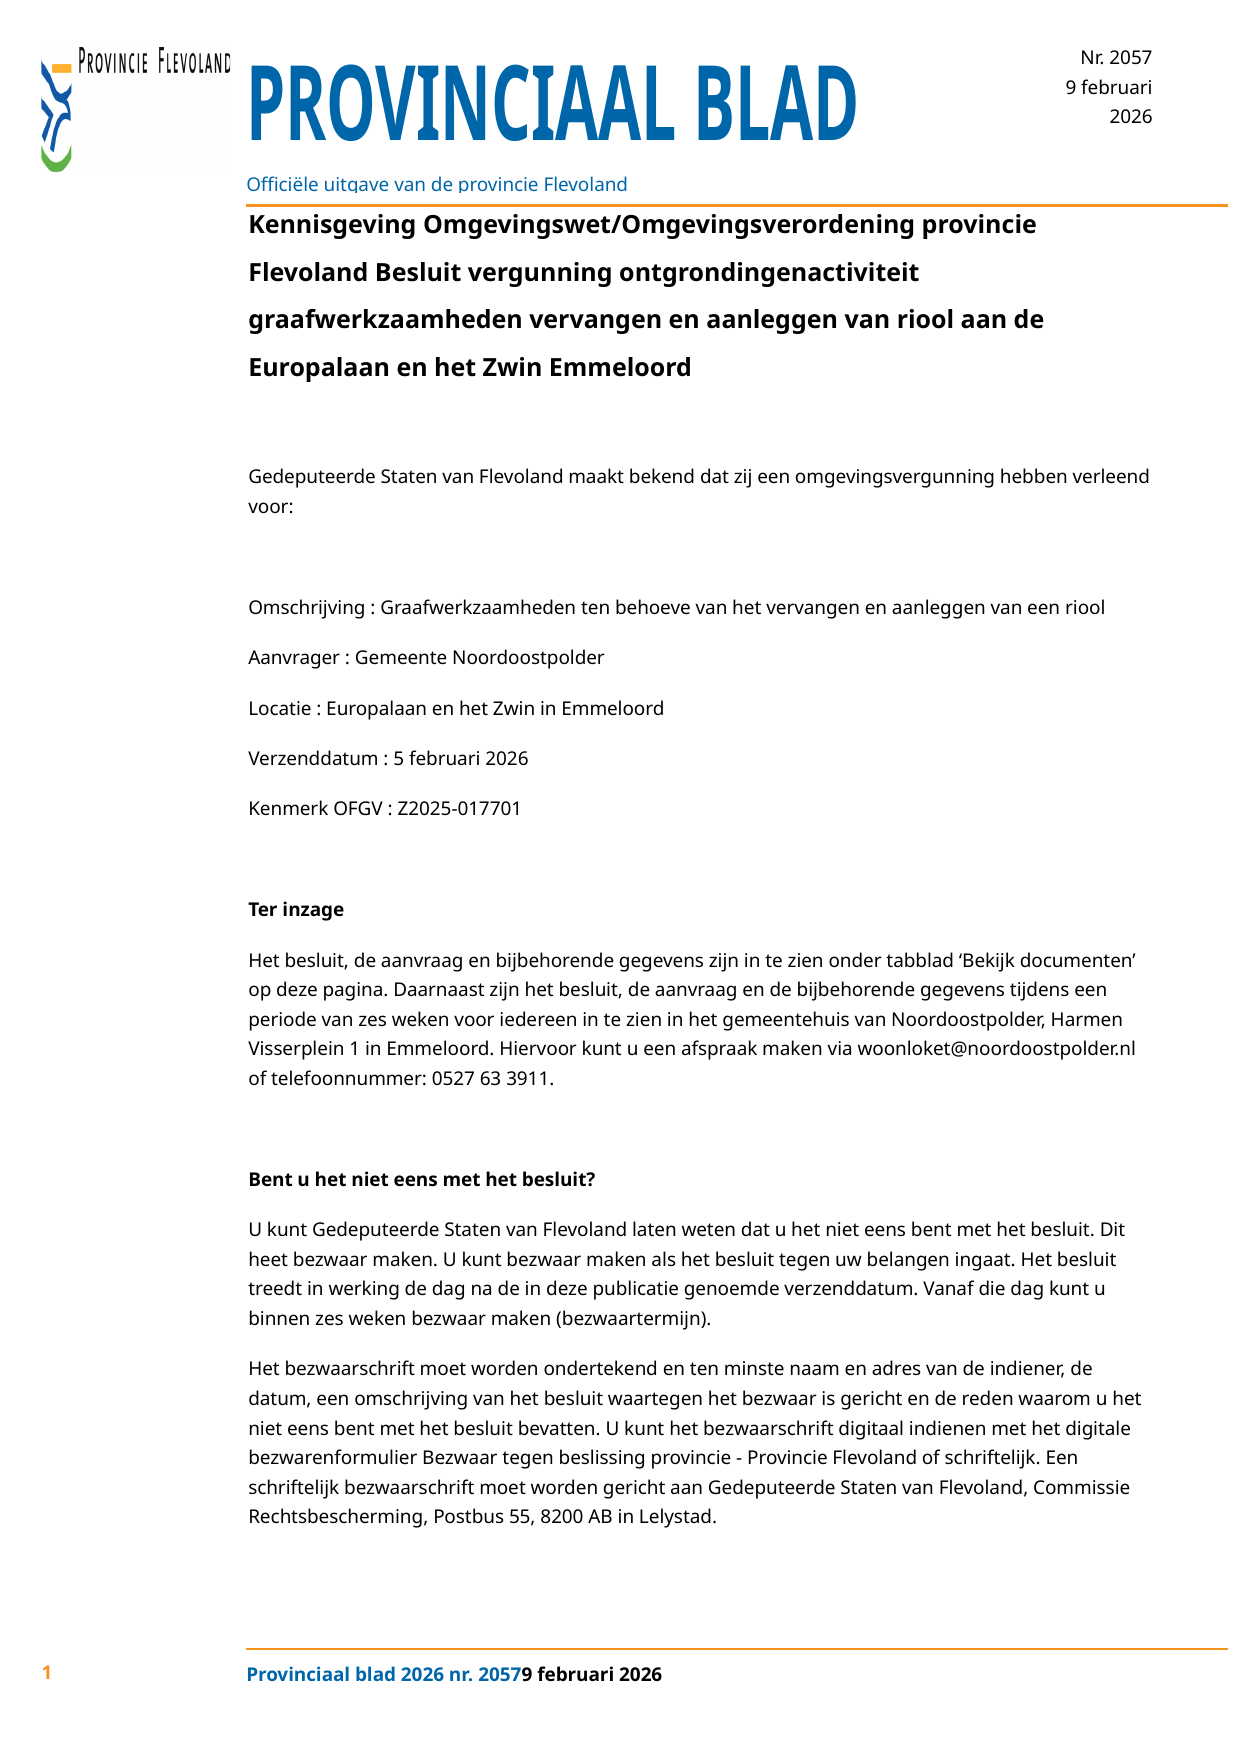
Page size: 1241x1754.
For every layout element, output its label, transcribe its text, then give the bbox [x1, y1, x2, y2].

text Het besluit, de aanvraag en bijbehorende gegevens zijn in te zien onder tabblad ‘Bekijk documenten’ op deze pagina. Daarnaast zijn het besluit, de aanvraag en de bijbehorende gegevens tijdens een periode van zes weken voor iedereen in te zien in het gemeentehuis van Noordoostpolder, Harmen Visserplein 1 in Emmeloord. Hiervoor kunt u een afspraak maken via woonloket@noordoostpolder.nl of telefoonnummer: 0527 63 3911. [248, 947, 1152, 1091]
text U kunt Gedeputeerde Staten van Flevoland laten weten dat u het niet eens bent met het besluit. Dit heet bezwaar maken. U kunt bezwaar maken als het besluit tegen uw belangen ingaat. Het besluit treedt in werking de dag na de in deze publicatie genoemde verzenddatum. Vanaf die dag kunt u binnen zes weken bezwaar maken (bezwaartermijn). [248, 1216, 1152, 1331]
text Het bezwaarschrift moet worden ondertekend en ten minste naam en adres van de indiener, de datum, een omschrijving van het besluit waartegen het bezwaar is gericht en de reden waarom u het niet eens bent met het besluit bevatten. U kunt het bezwaarschrift digitaal indienen met het digitale bezwarenformulier Bezwaar tegen beslissing provincie - Provincie Flevoland of schriftelijk. Een schriftelijk bezwaarschrift moet worden gericht aan Gedeputeerde Staten van Flevoland, Commissie Rechtsbescherming, Postbus 55, 8200 AB in Lelystad. [248, 1356, 1152, 1529]
text Omschrijving : Graafwerkzaamheden ten behoeve van het vervangen en aanleggen van een riool [248, 594, 1152, 620]
text Kenmerk OFGV : Z2025-017701 [248, 796, 1152, 821]
text Bent u het niet eens met het besluit? [248, 1166, 1152, 1192]
text Kennisgeving Omgevingswet/Omgevingsverordening provincie Flevoland Besluit vergunning ontgrondingenactiviteit graafwerkzaamheden vervangen en aanleggen van riool aan de Europalaan en het Zwin Emmeloord [248, 207, 1152, 384]
picture [41, 47, 231, 172]
text Locatie : Europalaan en het Zwin in Emmeloord [248, 695, 1152, 721]
text Aanvrager : Gemeente Noordoostpolder [248, 644, 1152, 670]
text Verzenddatum : 5 februari 2026 [248, 745, 1152, 771]
text Ter inzage [248, 896, 1152, 922]
text Gedeputeerde Staten van Flevoland maakt bekend dat zij een omgevingsvergunning hebben verleend voor: [248, 463, 1152, 519]
